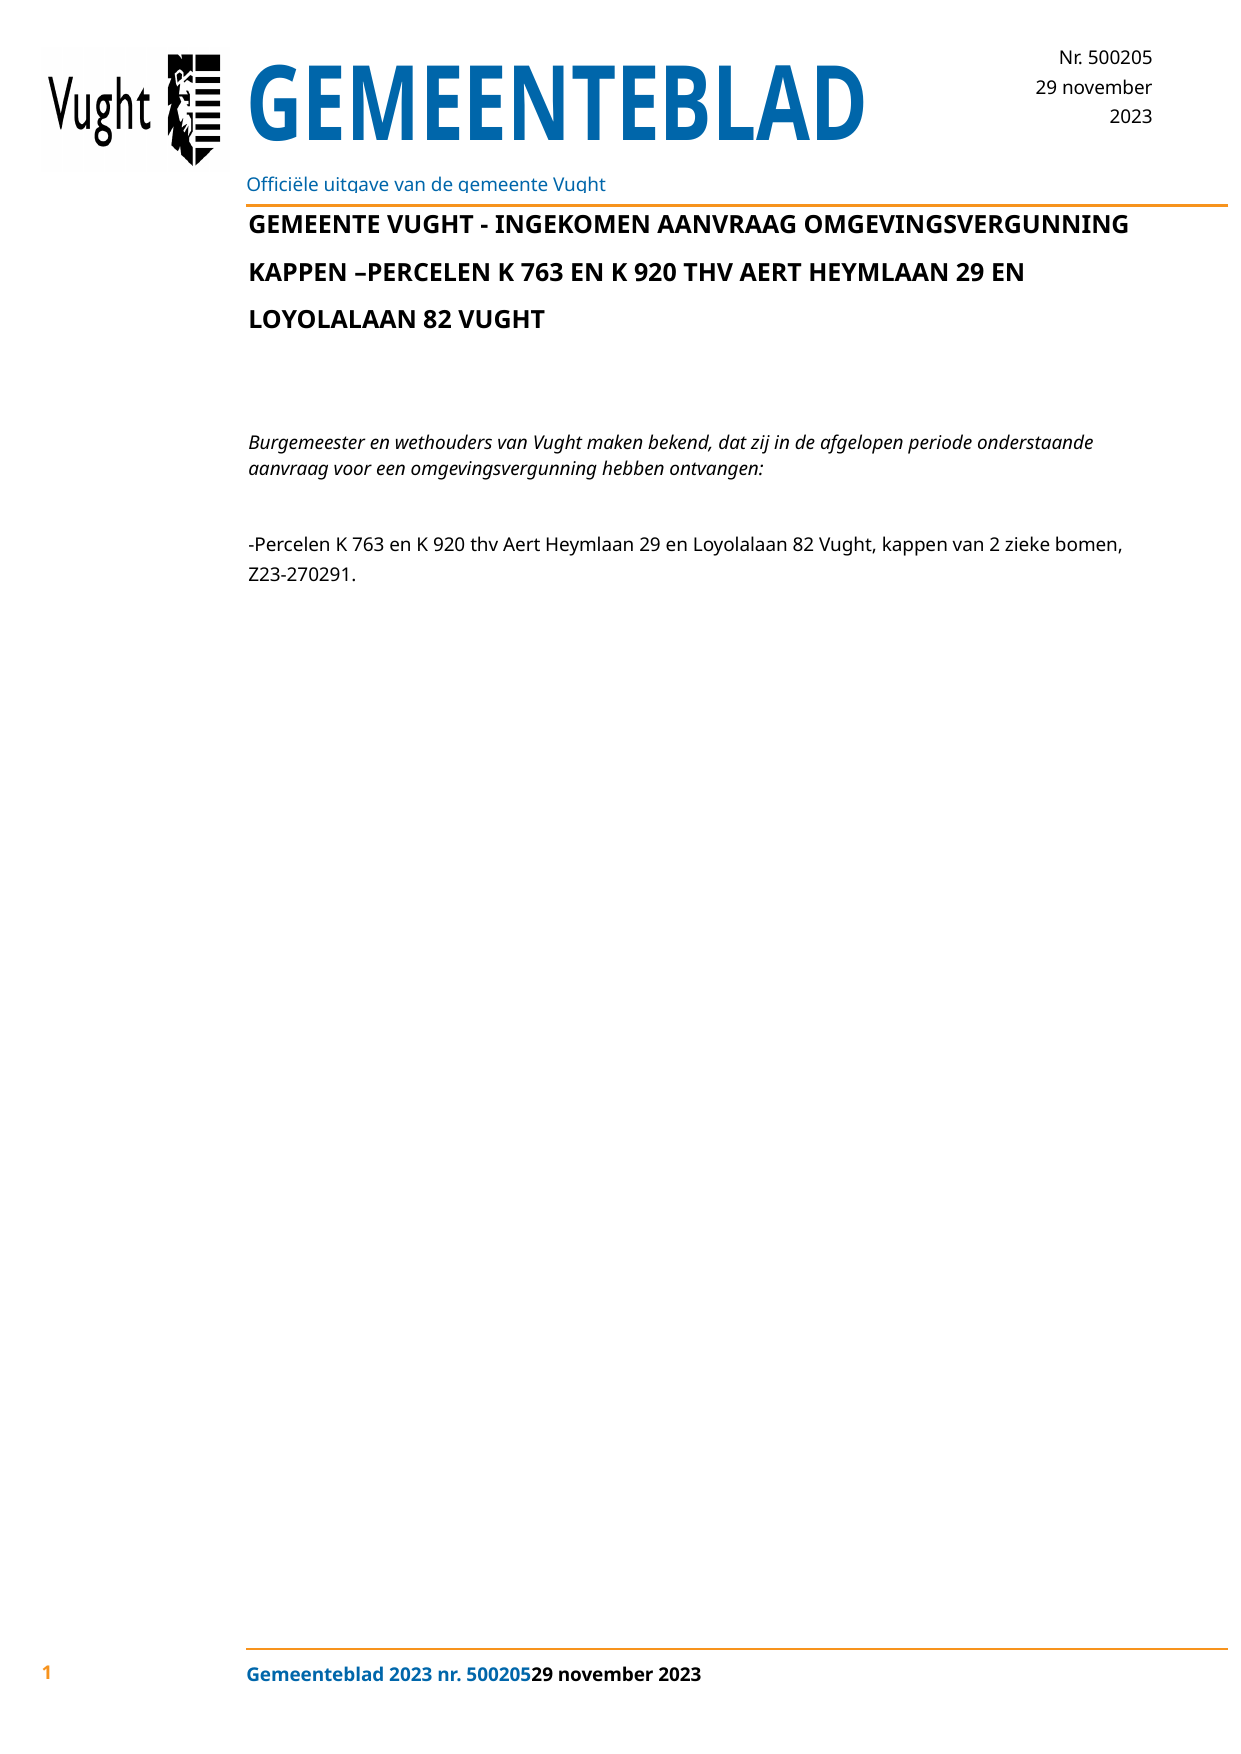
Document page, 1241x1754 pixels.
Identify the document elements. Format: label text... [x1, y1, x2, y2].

text GEMEENTE VUGHT - INGEKOMEN AANVRAAG OMGEVINGSVERGUNNING KAPPEN –PERCELEN K 763 EN K 920 THV AERT HEYMLAAN 29 EN LOYOLALAAN 82 VUGHT [248, 207, 1152, 336]
text Burgemeester en wethouders van Vught maken bekend, dat zij in de afgelopen periode onderstaande aanvraag voor een omgevingsvergunning hebben ontvangen: [248, 429, 1152, 481]
text -Percelen K 763 en K 920 thv Aert Heymlaan 29 en Loyolalaan 82 Vught, kappen van 2 zieke bomen, Z23-270291. [248, 531, 1152, 587]
picture [41, 47, 231, 172]
